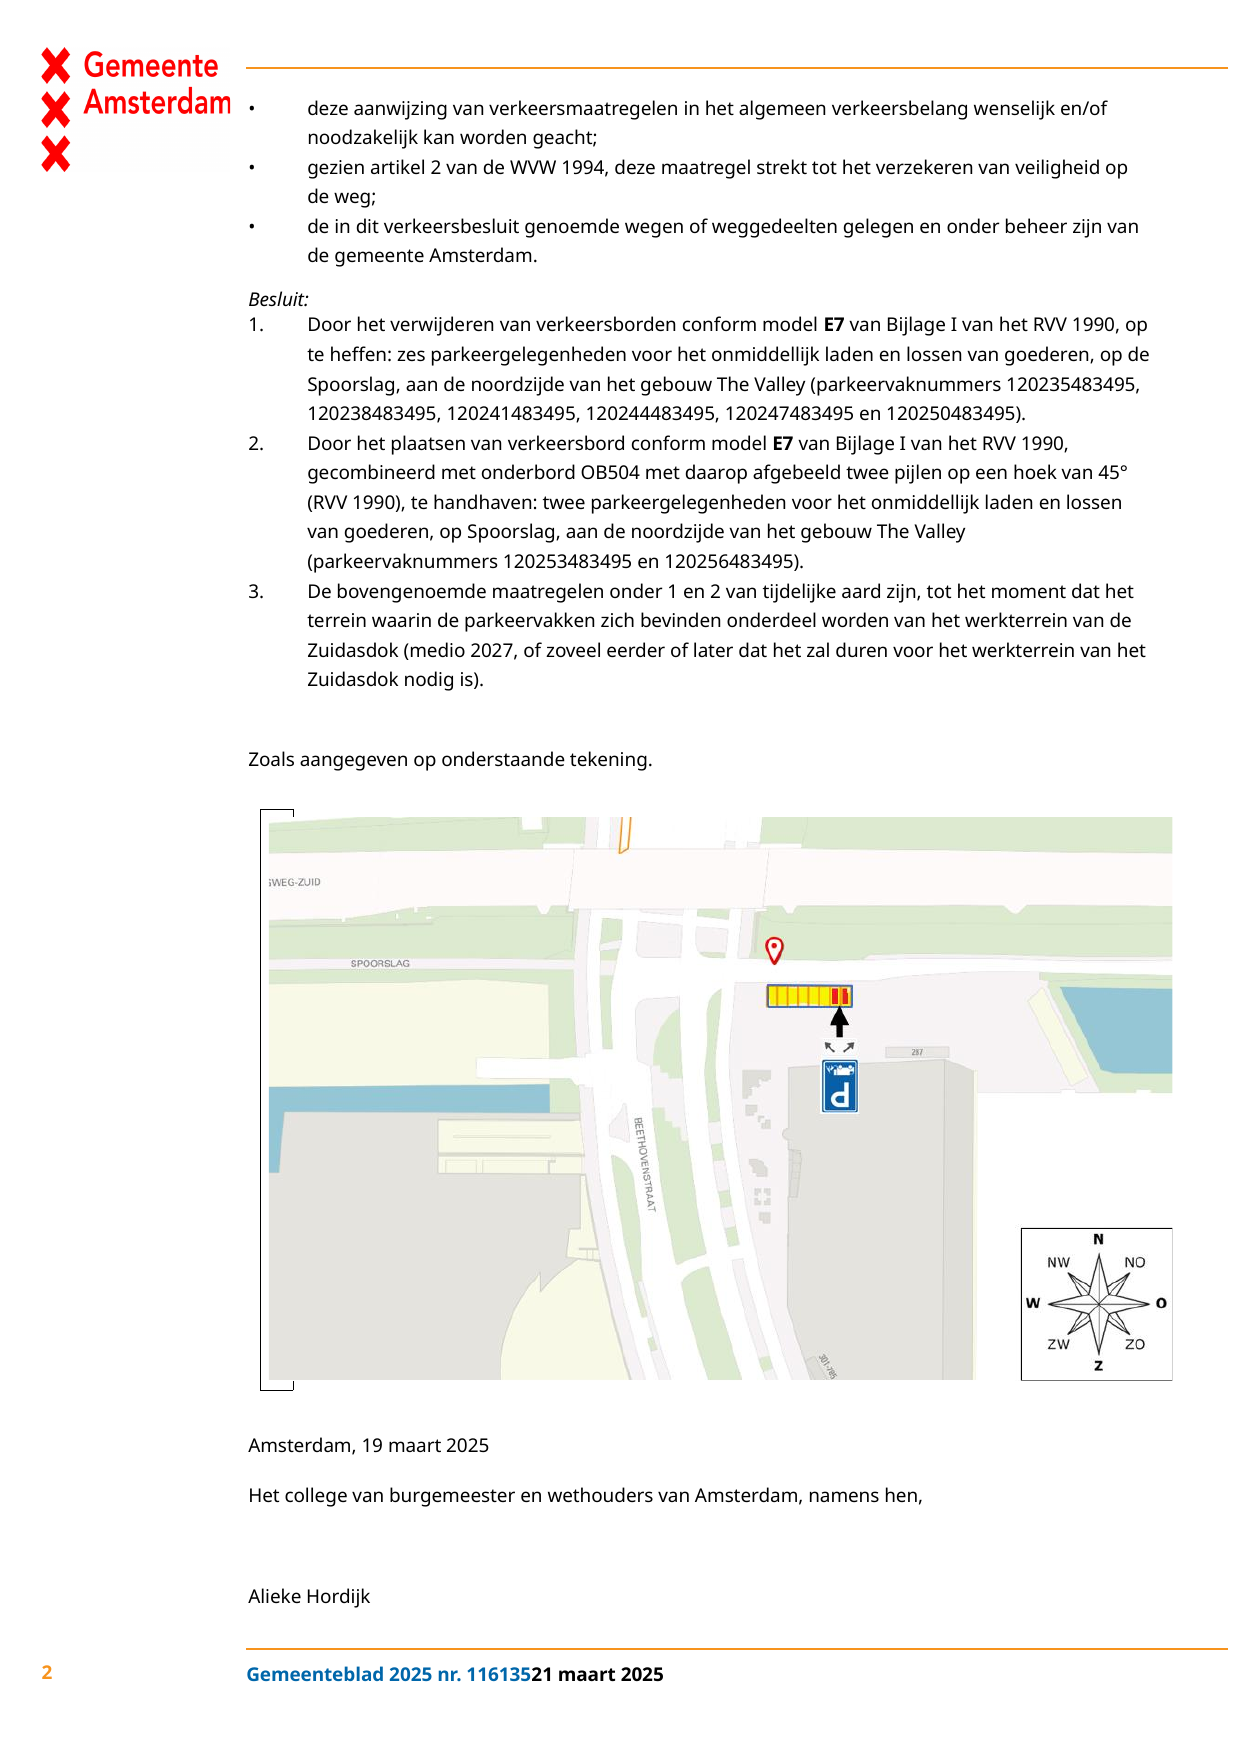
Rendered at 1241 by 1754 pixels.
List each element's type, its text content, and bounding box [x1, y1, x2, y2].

list gezien artikel 2 van de WVW 1994, deze maatregel strekt tot het verzekeren van veiligheid op de weg; [248, 154, 1152, 209]
text Het college van burgemeester en wethouders van Amsterdam, namens hen, [248, 1482, 1152, 1508]
text Besluit: [248, 286, 1152, 312]
list de in dit verkeersbesluit genoemde wegen of weggedeelten gelegen en onder beheer zijn van de gemeente Amsterdam. [248, 213, 1152, 268]
list deze aanwijzing van verkeersmaatregelen in het algemeen verkeersbelang wenselijk en/of noodzakelijk kan worden geacht; [248, 95, 1152, 150]
list De bovengenoemde maatregelen onder 1 en 2 van tijdelijke aard zijn, tot het moment dat het terrein waarin de parkeervakken zich bevinden onderdeel worden van het werkterrein van de Zuidasdok (medio 2027, of zoveel eerder of later dat het zal duren voor het werkterrein van het Zuidasdok nodig is). [248, 578, 1152, 692]
text Amsterdam, 19 maart 2025 [248, 1432, 1152, 1458]
list Door het verwijderen van verkeersborden conform model E7 van Bijlage I van het RVV 1990, op te heffen: zes parkeergelegenheden voor het onmiddellijk laden en lossen van goederen, op de Spoorslag, aan de noordzijde van het gebouw The Valley (parkeervaknummers 120235483495, 120238483495, 120241483495, 120244483495, 120247483495 en 120250483495). [248, 312, 1152, 426]
picture [41, 47, 231, 172]
text Alieke Hordijk [248, 1583, 1152, 1609]
list Door het plaatsen van verkeersbord conform model E7 van Bijlage I van het RVV 1990, gecombineerd met onderbord OB504 met daarop afgebeeld twee pijlen op een hoek van 45° (RVV 1990), te handhaven: twee parkeergelegenheden voor het onmiddellijk laden en lossen van goederen, op Spoorslag, aan de noordzijde van het gebouw The Valley (parkeervaknummers 120253483495 en 120256483495). [248, 430, 1152, 574]
picture [268, 817, 1173, 1381]
text Zoals aangegeven op onderstaande tekening. [248, 747, 1152, 772]
